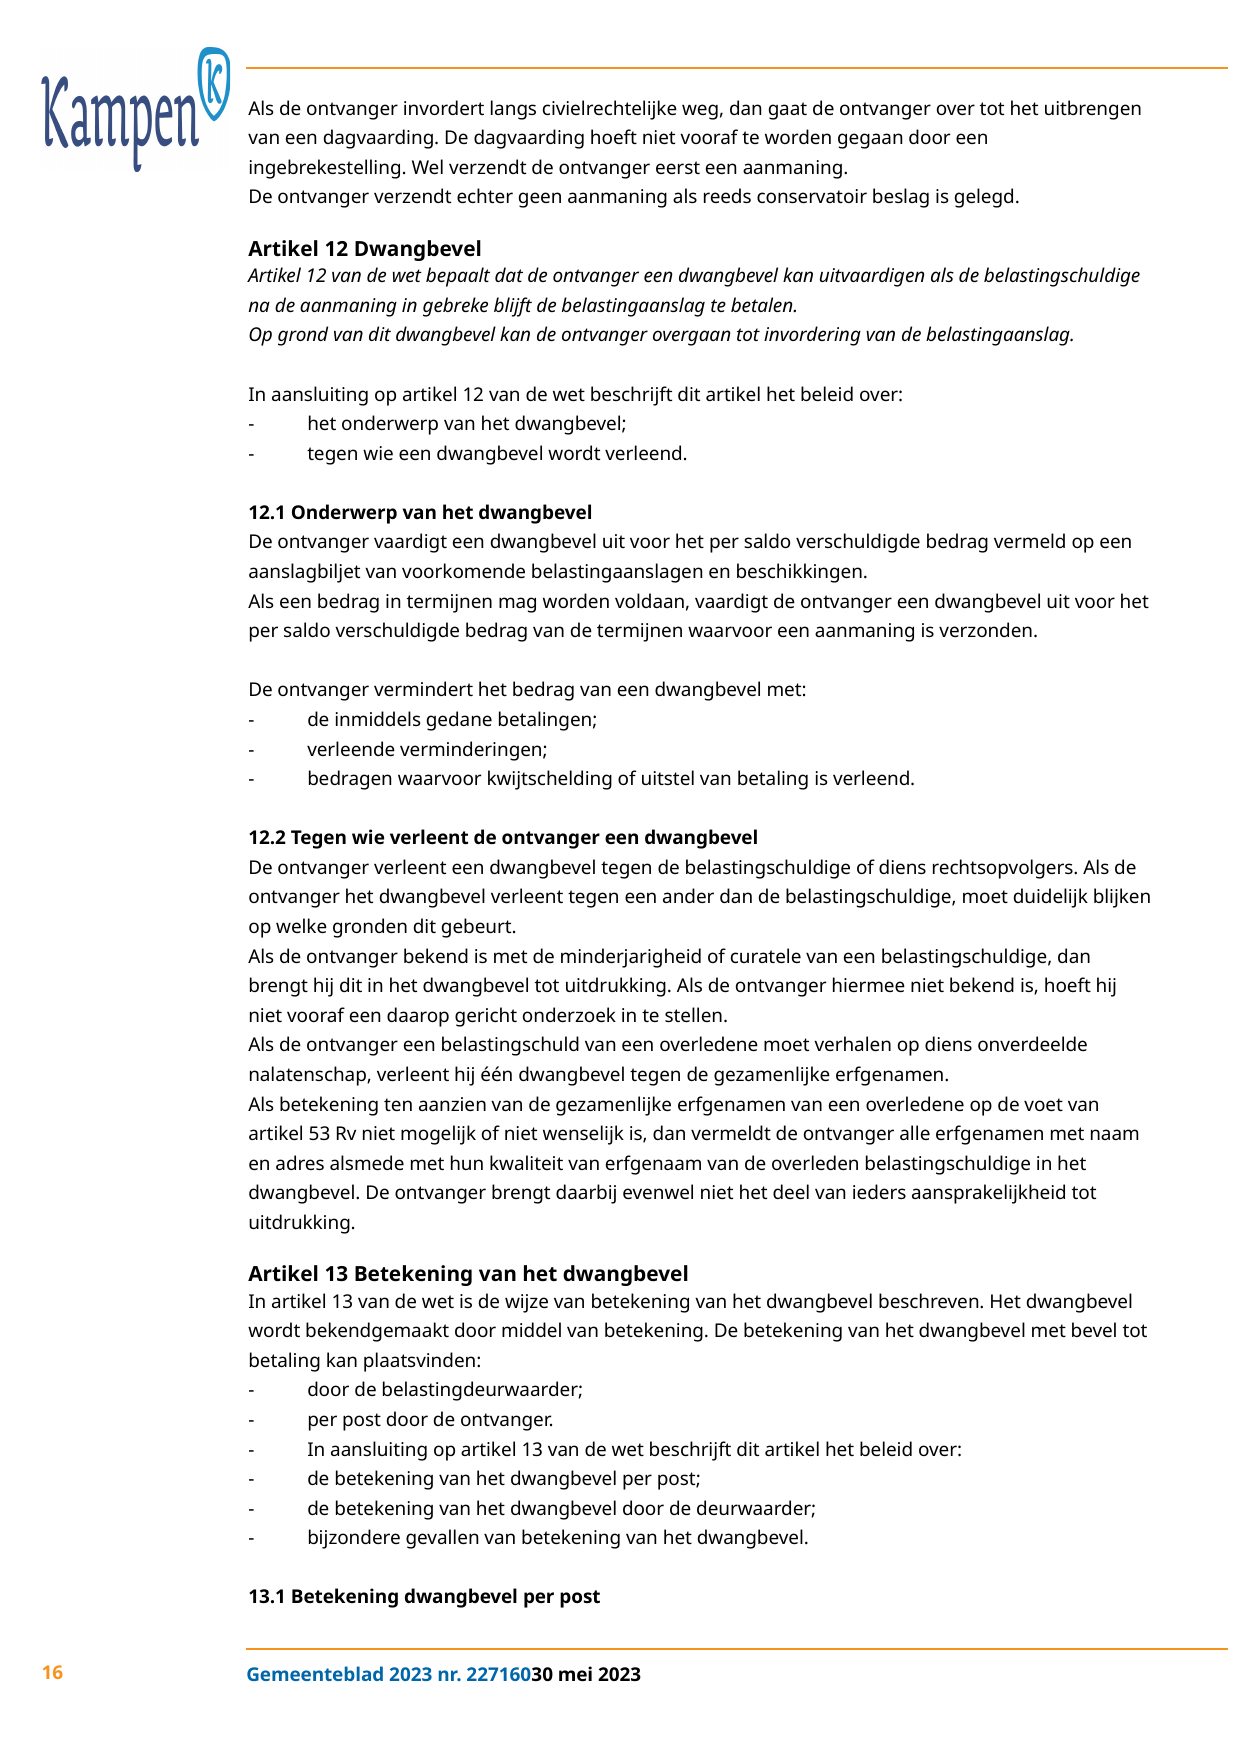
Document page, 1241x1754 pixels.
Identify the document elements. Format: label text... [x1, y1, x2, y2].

text In aansluiting op artikel 12 van de wet beschrijft dit artikel het beleid over: [248, 381, 1152, 406]
list bedragen waarvoor kwijtschelding of uitstel van betaling is verleend. [248, 765, 1152, 791]
list tegen wie een dwangbevel wordt verleend. [248, 440, 1152, 466]
list de betekening van het dwangbevel door de deurwaarder; [248, 1495, 1152, 1521]
text Als de ontvanger bekend is met de minderjarigheid of curatele van een belastingschuldige, dan brengt hij dit in het dwangbevel tot uitdrukking. Als de ontvanger hiermee niet bekend is, hoeft hij niet vooraf een daarop gericht onderzoek in te stellen. [248, 943, 1152, 1028]
text Als een bedrag in termijnen mag worden voldaan, vaardigt de ontvanger een dwangbevel uit voor het per saldo verschuldigde bedrag van de termijnen waarvoor een aanmaning is verzonden. [248, 588, 1152, 643]
text Als betekening ten aanzien van de gezamenlijke erfgenamen van een overledene op de voet van artikel 53 Rv niet mogelijk of niet wenselijk is, dan vermeldt de ontvanger alle erfgenamen met naam en adres alsmede met hun kwaliteit van erfgenaam van de overleden belastingschuldige in het dwangbevel. De ontvanger brengt daarbij evenwel niet het deel van ieders aansprakelijkheid tot uitdrukking. [248, 1091, 1152, 1235]
list bijzondere gevallen van betekening van het dwangbevel. [248, 1524, 1152, 1550]
list het onderwerp van het dwangbevel; [248, 410, 1152, 436]
list de inmiddels gedane betalingen; [248, 706, 1152, 732]
list per post door de ontvanger. [248, 1406, 1152, 1432]
text Artikel 12 van de wet bepaalt dat de ontvanger een dwangbevel kan uitvaardigen als de belastingschuldige na de aanmaning in gebreke blijft de belastingaanslag te betalen. [248, 262, 1152, 318]
text De ontvanger vermindert het bedrag van een dwangbevel met: [248, 677, 1152, 702]
list de betekening van het dwangbevel per post; [248, 1465, 1152, 1491]
list In aansluiting op artikel 13 van de wet beschrijft dit artikel het beleid over: [248, 1436, 1152, 1462]
text Artikel 13 Betekening van het dwangbevel [248, 1259, 1152, 1288]
list door de belastingdeurwaarder; [248, 1377, 1152, 1402]
text Als de ontvanger invordert langs civielrechtelijke weg, dan gaat de ontvanger over tot het uitbrengen van een dagvaarding. De dagvaarding hoeft niet vooraf te worden gegaan door een ingebrekestelling. Wel verzendt de ontvanger eerst een aanmaning. [248, 95, 1152, 180]
text In artikel 13 van de wet is de wijze van betekening van het dwangbevel beschreven. Het dwangbevel wordt bekendgemaakt door middel van betekening. De betekening van het dwangbevel met bevel tot betaling kan plaatsvinden: [248, 1288, 1152, 1373]
text 12.1 Onderwerp van het dwangbevel [248, 499, 1152, 525]
picture [41, 47, 231, 172]
text De ontvanger vaardigt een dwangbevel uit voor het per saldo verschuldigde bedrag vermeld op een aanslagbiljet van voorkomende belastingaanslagen en beschikkingen. [248, 529, 1152, 584]
list verleende verminderingen; [248, 736, 1152, 761]
text 12.2 Tegen wie verleent de ontvanger een dwangbevel [248, 824, 1152, 850]
text Als de ontvanger een belastingschuld van een overledene moet verhalen op diens onverdeelde nalatenschap, verleent hij één dwangbevel tegen de gezamenlijke erfgenamen. [248, 1032, 1152, 1087]
text Artikel 12 Dwangbevel [248, 234, 1152, 262]
text De ontvanger verleent een dwangbevel tegen de belastingschuldige of diens rechtsopvolgers. Als de ontvanger het dwangbevel verleent tegen een ander dan de belastingschuldige, moet duidelijk blijken op welke gronden dit gebeurt. [248, 854, 1152, 939]
text De ontvanger verzendt echter geen aanmaning als reeds conservatoir beslag is gelegd. [248, 183, 1152, 209]
text 13.1 Betekening dwangbevel per post [248, 1584, 1152, 1609]
text Op grond van dit dwangbevel kan de ontvanger overgaan tot invordering van de belastingaanslag. [248, 322, 1152, 347]
